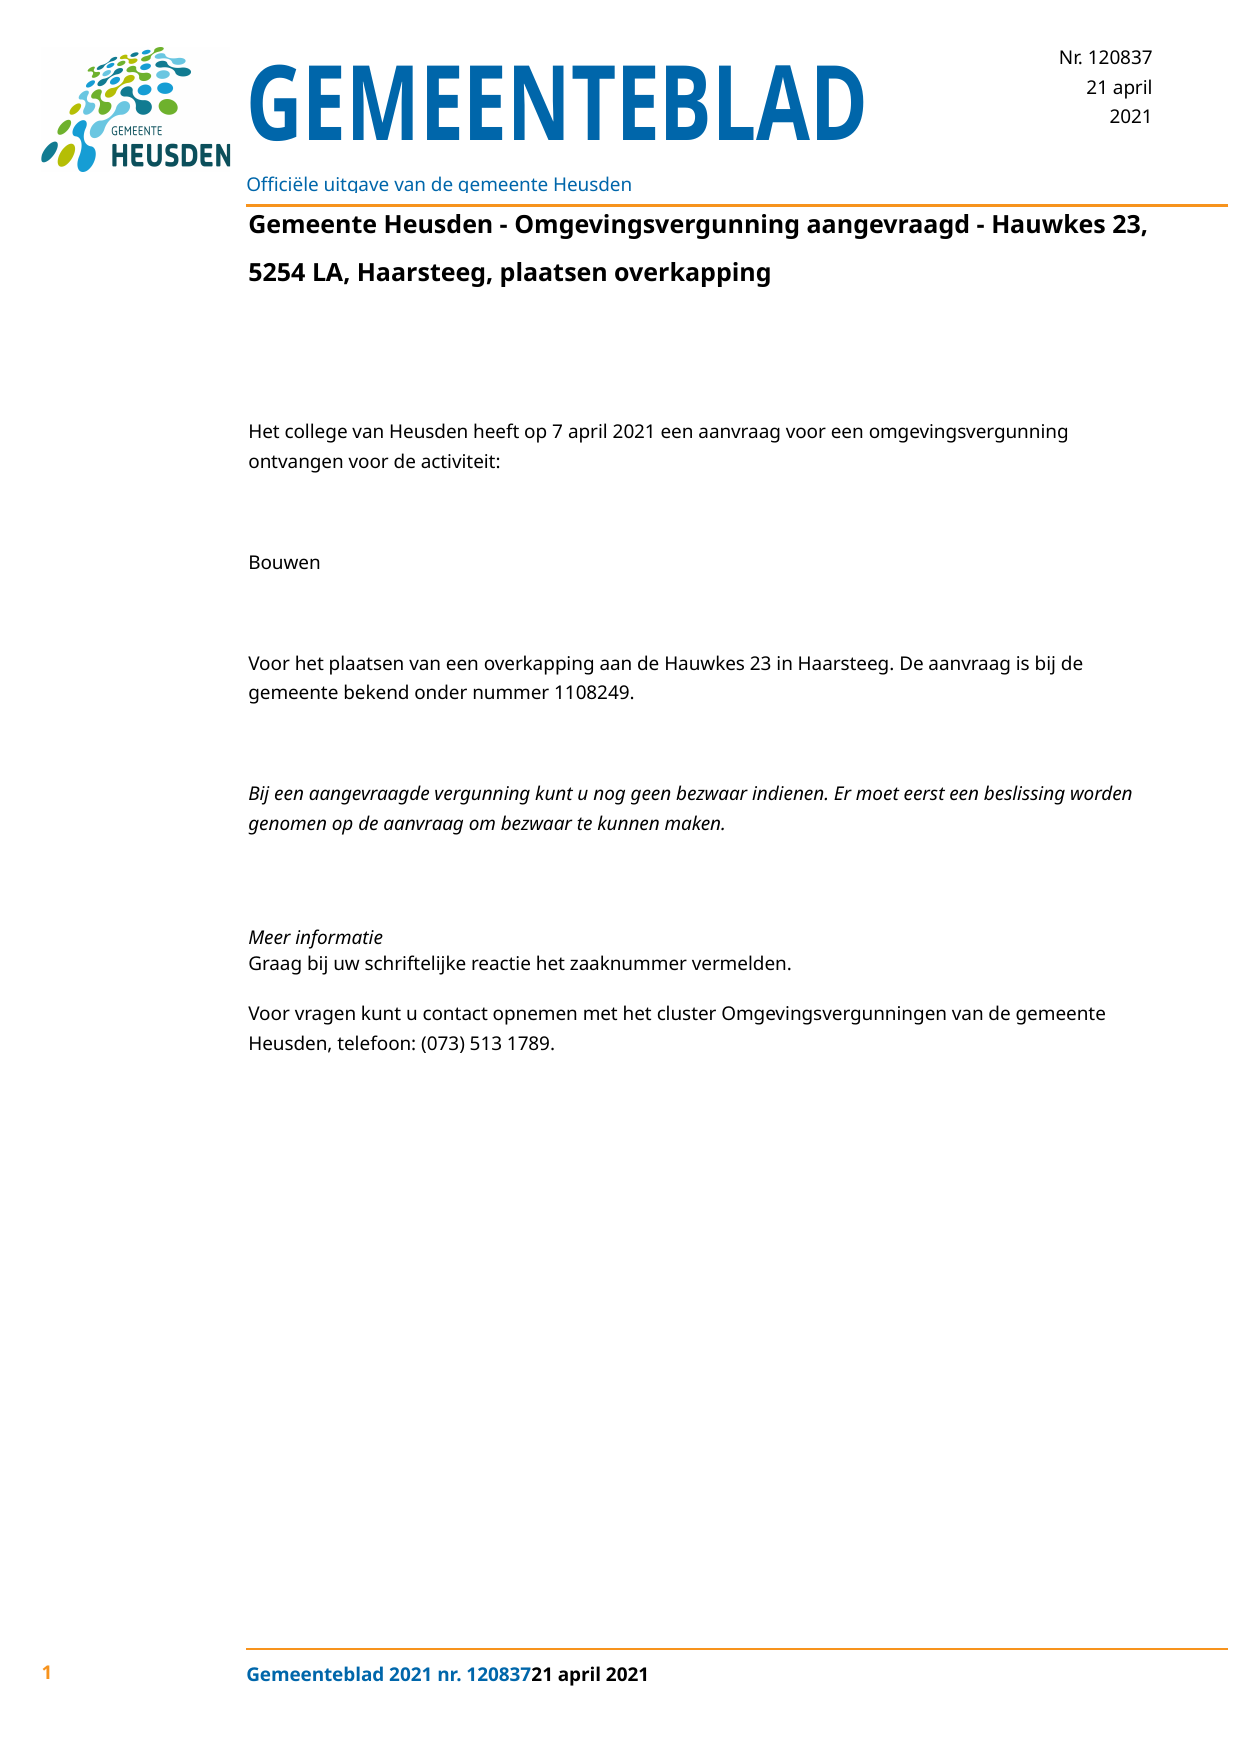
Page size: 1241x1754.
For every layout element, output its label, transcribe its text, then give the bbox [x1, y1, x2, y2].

picture [41, 47, 231, 172]
text Voor vragen kunt u contact opnemen met het cluster Omgevingsvergunningen van de gemeente Heusden, telefoon: (073) 513 1789. [248, 1001, 1152, 1056]
text Gemeente Heusden - Omgevingsvergunning aangevraagd - Hauwkes 23, 5254 LA, Haarsteeg, plaatsen overkapping [248, 207, 1152, 288]
text Meer informatie [248, 924, 1152, 950]
text Graag bij uw schriftelijke reactie het zaaknummer vermelden. [248, 950, 1152, 976]
text Bouwen [248, 549, 1152, 575]
text Bij een aangevraagde vergunning kunt u nog geen bezwaar indienen. Er moet eerst een beslissing worden genomen op de aanvraag om bezwaar te kunnen maken. [248, 780, 1152, 836]
text Voor het plaatsen van een overkapping aan de Hauwkes 23 in Haarsteeg. De aanvraag is bij de gemeente bekend onder nummer 1108249. [248, 650, 1152, 705]
text Het college van Heusden heeft op 7 april 2021 een aanvraag voor een omgevingsvergunning ontvangen voor de activiteit: [248, 419, 1152, 474]
